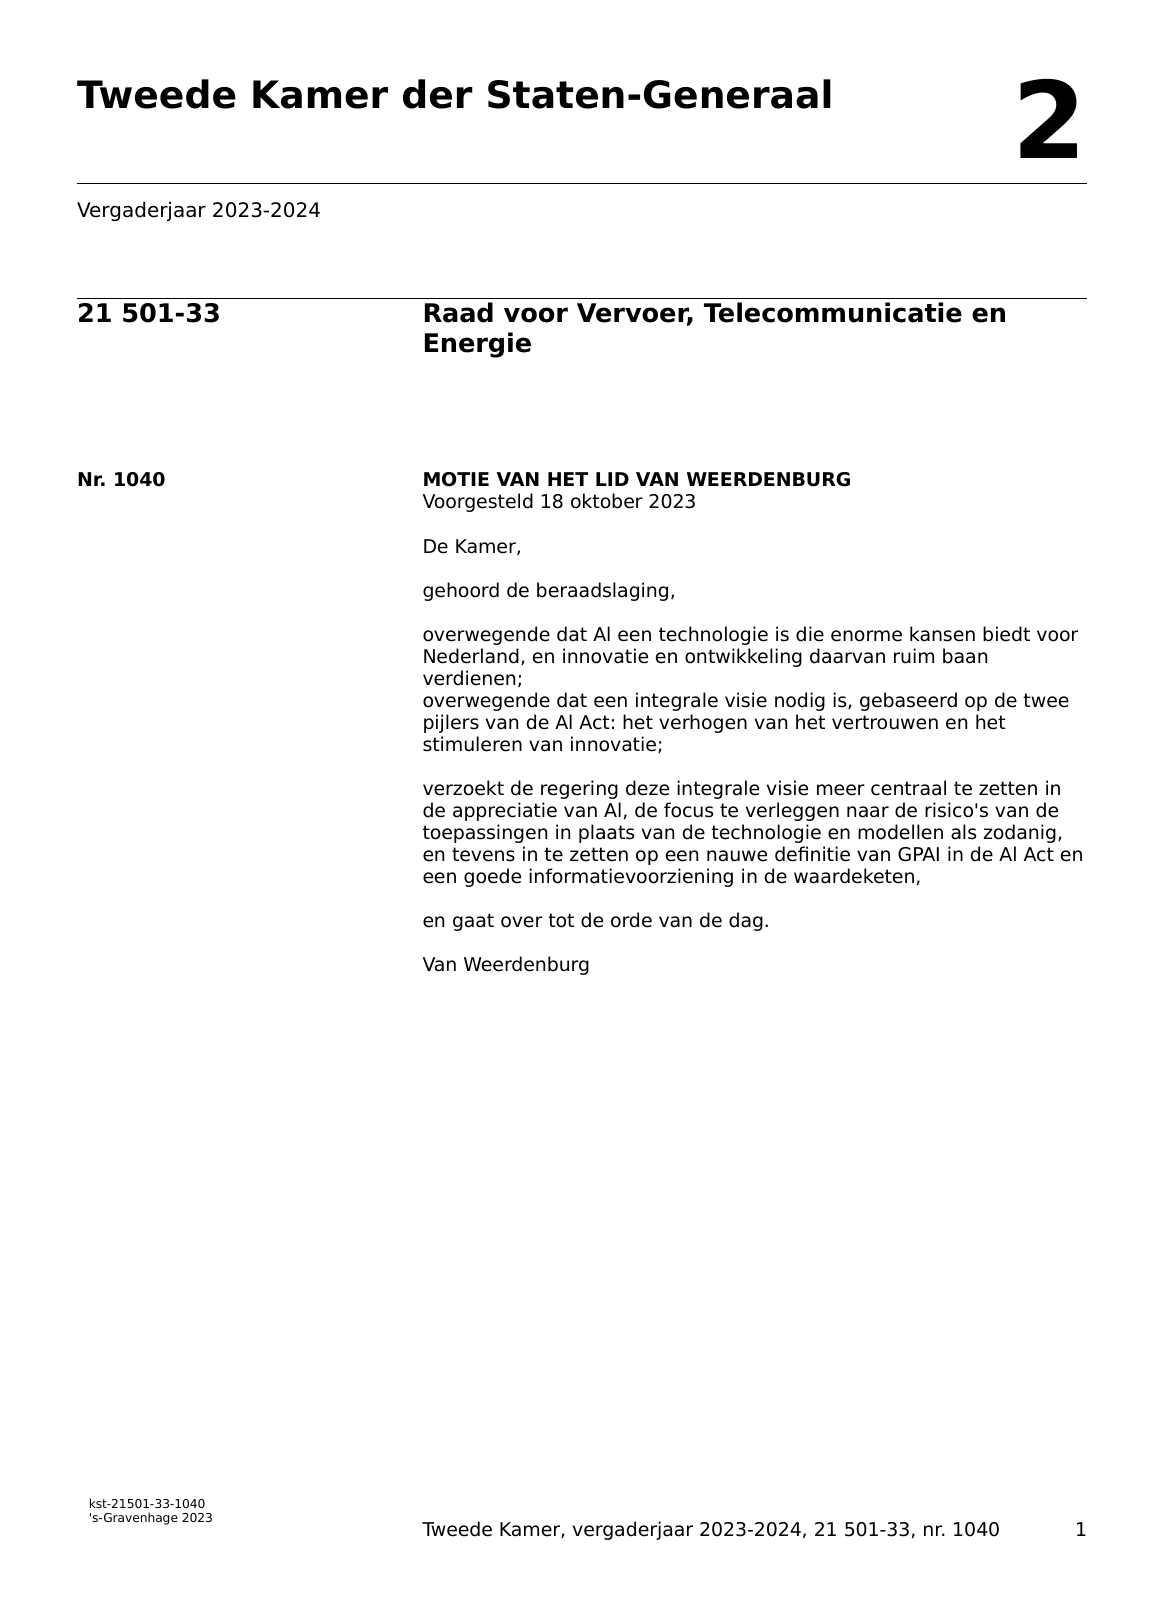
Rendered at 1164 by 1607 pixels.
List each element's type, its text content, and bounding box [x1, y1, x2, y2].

text Van Weerdenburg [422, 954, 1087, 976]
table_cell Vergaderjaar 2023-2024 [77, 184, 1087, 298]
subtitle 21 501-33 Raad voor Vervoer, Telecommunicatie en Energie [77, 299, 1087, 358]
table_header Tweede Kamer der Staten-Generaal [77, 59, 886, 183]
text en gaat over tot de orde van de dag. [422, 910, 1087, 932]
text 's-Gravenhage 2023 [88, 1511, 323, 1525]
text overwegende dat een integrale visie nodig is, gebaseerd op de twee pijlers van de Al Act: het verhogen van het vertrouwen en het stimuleren van innovatie; [422, 690, 1087, 756]
text gehoord de beraadslaging, [422, 580, 1087, 602]
text Voorgesteld 18 oktober 2023 [422, 491, 1087, 513]
text verzoekt de regering deze integrale visie meer centraal te zetten in de appreciatie van Al, de focus te verleggen naar de risico's van de toepassingen in plaats van de technologie en modellen als zodanig, en tevens in te zetten op een nauwe definitie van GPAI in de Al Act en een goede informatievoorziening in de waardeketen, [422, 778, 1087, 888]
subtitle Nr. 1040 MOTIE VAN HET LID VAN WEERDENBURG [77, 469, 1087, 491]
text De Kamer, [422, 536, 1087, 557]
text kst-21501-33-1040 [88, 1497, 323, 1511]
text overwegende dat Al een technologie is die enorme kansen biedt voor Nederland, en innovatie en ontwikkeling daarvan ruim baan verdienen; [422, 624, 1087, 690]
table_header 2 [886, 59, 1087, 183]
